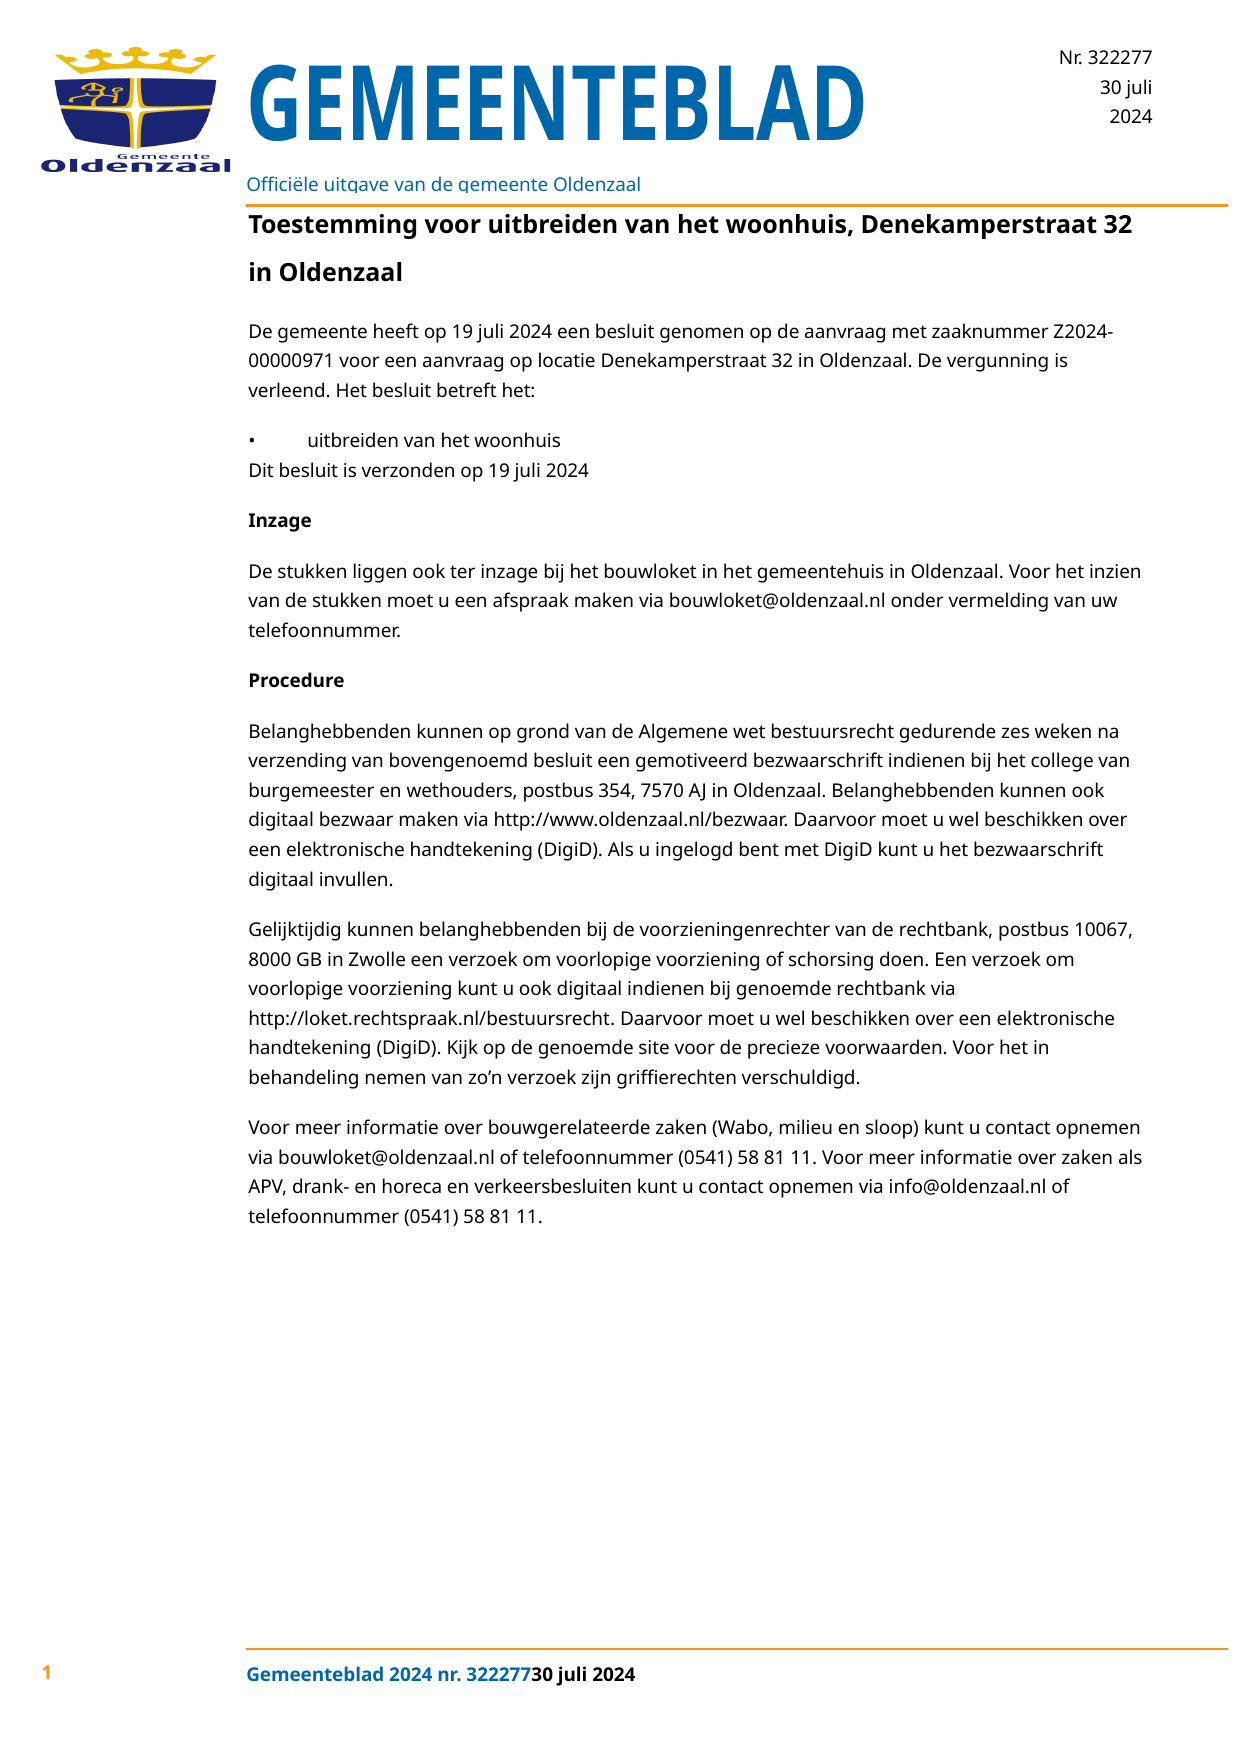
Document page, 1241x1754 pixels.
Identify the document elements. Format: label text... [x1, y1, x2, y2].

text Gelijktijdig kunnen belanghebbenden bij de voorzieningenrechter van de rechtbank, postbus 10067, 8000 GB in Zwolle een verzoek om voorlopige voorziening of schorsing doen. Een verzoek om voorlopige voorziening kunt u ook digitaal indienen bij genoemde rechtbank via http://loket.rechtspraak.nl/bestuursrecht. Daarvoor moet u wel beschikken over een elektronische handtekening (DigiD). Kijk op de genoemde site voor de precieze voorwaarden. Voor het in behandeling nemen van zo’n verzoek zijn griffierechten verschuldigd. [248, 916, 1152, 1090]
text Inzage [248, 507, 1152, 533]
text Voor meer informatie over bouwgerelateerde zaken (Wabo, milieu en sloop) kunt u contact opnemen via bouwloket@oldenzaal.nl of telefoonnummer (0541) 58 81 11. Voor meer informatie over zaken als APV, drank- en horeca en verkeersbesluiten kunt u contact opnemen via info@oldenzaal.nl of telefoonnummer (0541) 58 81 11. [248, 1114, 1152, 1229]
text De stukken liggen ook ter inzage bij het bouwloket in het gemeentehuis in Oldenzaal. Voor het inzien van de stukken moet u een afspraak maken via bouwloket@oldenzaal.nl onder vermelding van uw telefoonnummer. [248, 558, 1152, 643]
picture [41, 47, 231, 172]
text Belanghebbenden kunnen op grond van de Algemene wet bestuursrecht gedurende zes weken na verzending van bovengenoemd besluit een gemotiveerd bezwaarschrift indienen bij het college van burgemeester en wethouders, postbus 354, 7570 AJ in Oldenzaal. Belanghebbenden kunnen ook digitaal bezwaar maken via http://www.oldenzaal.nl/bezwaar. Daarvoor moet u wel beschikken over een elektronische handtekening (DigiD). Als u ingelogd bent met DigiD kunt u het bezwaarschrift digitaal invullen. [248, 718, 1152, 892]
text Toestemming voor uitbreiden van het woonhuis, Denekamperstraat 32 in Oldenzaal [248, 207, 1152, 288]
list uitbreiden van het woonhuis [248, 427, 1152, 453]
text De gemeente heeft op 19 juli 2024 een besluit genomen op de aanvraag met zaaknummer Z2024-00000971 voor een aanvraag op locatie Denekamperstraat 32 in Oldenzaal. De vergunning is verleend. Het besluit betreft het: [248, 318, 1152, 403]
text Procedure [248, 667, 1152, 693]
text Dit besluit is verzonden op 19 juli 2024 [248, 457, 1152, 483]
